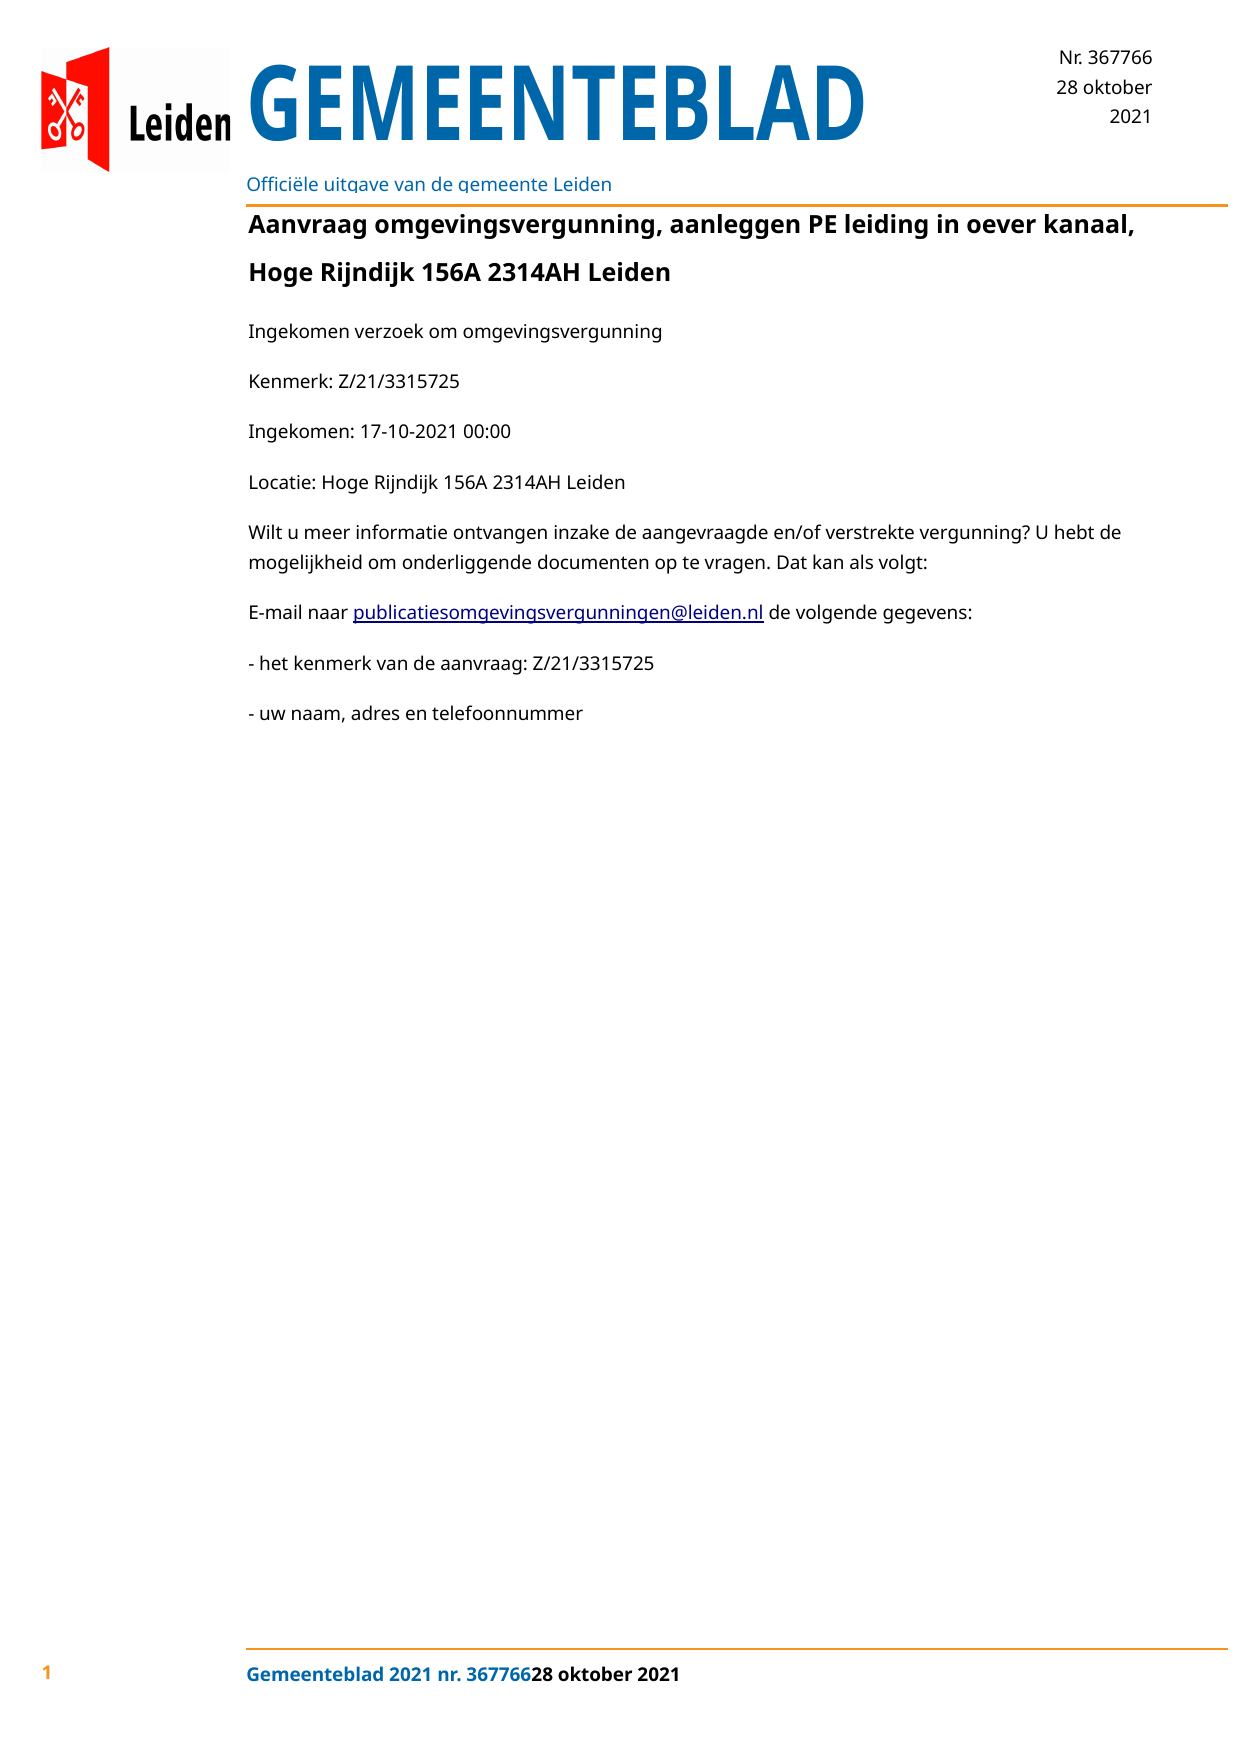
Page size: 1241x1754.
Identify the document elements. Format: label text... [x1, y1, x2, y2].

text Kenmerk: Z/21/3315725 [248, 368, 1152, 394]
text Ingekomen: 17-10-2021 00:00 [248, 419, 1152, 444]
text Ingekomen verzoek om omgevingsvergunning [248, 318, 1152, 344]
text E-mail naar publicatiesomgevingsvergunningen@leiden.nl de volgende gegevens: [248, 599, 1152, 625]
text Aanvraag omgevingsvergunning, aanleggen PE leiding in oever kanaal, Hoge Rijndijk 156A 2314AH Leiden [248, 207, 1152, 288]
text Wilt u meer informatie ontvangen inzake de aangevraagde en/of verstrekte vergunning? U hebt de mogelijkheid om onderliggende documenten op te vragen. Dat kan als volgt: [248, 519, 1152, 575]
text - uw naam, adres en telefoonnummer [248, 700, 1152, 726]
picture [41, 47, 231, 172]
text Locatie: Hoge Rijndijk 156A 2314AH Leiden [248, 469, 1152, 495]
text - het kenmerk van de aanvraag: Z/21/3315725 [248, 650, 1152, 676]
